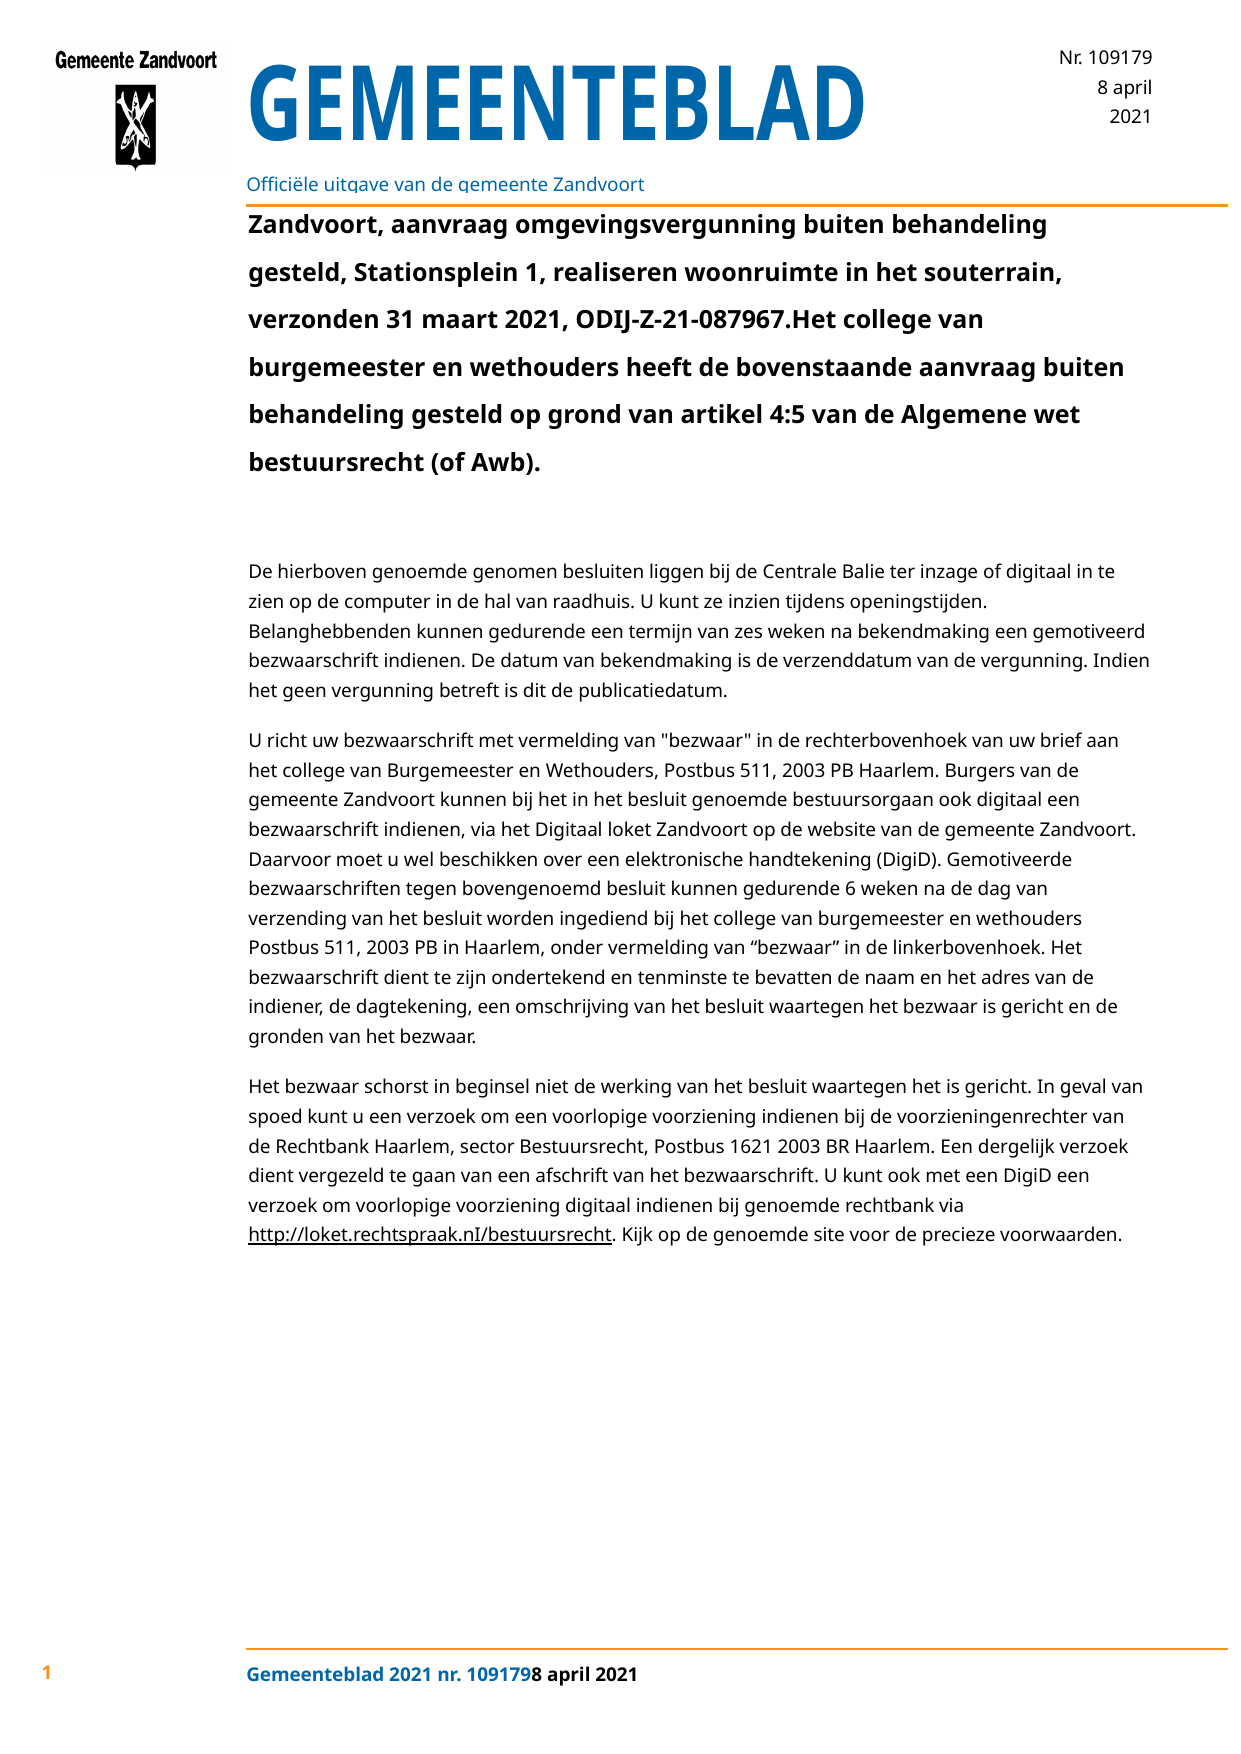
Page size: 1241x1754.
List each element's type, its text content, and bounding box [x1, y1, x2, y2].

text De hierboven genoemde genomen besluiten liggen bij de Centrale Balie ter inzage of digitaal in te zien op de computer in de hal van raadhuis. U kunt ze inzien tijdens openingstijden. Belanghebbenden kunnen gedurende een termijn van zes weken na bekendmaking een gemotiveerd bezwaarschrift indienen. De datum van bekendmaking is de verzenddatum van de vergunning. Indien het geen vergunning betreft is dit de publicatiedatum. [248, 559, 1152, 703]
text Zandvoort, aanvraag omgevingsvergunning buiten behandeling gesteld, Stationsplein 1, realiseren woonruimte in het souterrain, verzonden 31 maart 2021, ODIJ-Z-21-087967.Het college van burgemeester en wethouders heeft de bovenstaande aanvraag buiten behandeling gesteld op grond van artikel 4:5 van de Algemene wet bestuursrecht (of Awb). [248, 207, 1152, 479]
text U richt uw bezwaarschrift met vermelding van "bezwaar" in de rechterbovenhoek van uw brief aan het college van Burgemeester en Wethouders, Postbus 511, 2003 PB Haarlem. Burgers van de gemeente Zandvoort kunnen bij het in het besluit genoemde bestuursorgaan ook digitaal een bezwaarschrift indienen, via het Digitaal loket Zandvoort op de website van de gemeente Zandvoort. Daarvoor moet u wel beschikken over een elektronische handtekening (DigiD). Gemotiveerde bezwaarschriften tegen bovengenoemd besluit kunnen gedurende 6 weken na de dag van verzending van het besluit worden ingediend bij het college van burgemeester en wethouders Postbus 511, 2003 PB in Haarlem, onder vermelding van “bezwaar” in de linkerbovenhoek. Het bezwaarschrift dient te zijn ondertekend en tenminste te bevatten de naam en het adres van de indiener, de dagtekening, een omschrijving van het besluit waartegen het bezwaar is gericht en de gronden van het bezwaar. [248, 727, 1152, 1049]
text Het bezwaar schorst in beginsel niet de werking van het besluit waartegen het is gericht. In geval van spoed kunt u een verzoek om een voorlopige voorziening indienen bij de voorzieningenrechter van de Rechtbank Haarlem, sector Bestuursrecht, Postbus 1621 2003 BR Haarlem. Een dergelijk verzoek dient vergezeld te gaan van een afschrift van het bezwaarschrift. U kunt ook met een DigiD een verzoek om voorlopige voorziening digitaal indienen bij genoemde rechtbank via http://loket.rechtspraak.nI/bestuursrecht. Kijk op de genoemde site voor de precieze voorwaarden. [248, 1074, 1152, 1247]
picture [41, 47, 231, 172]
